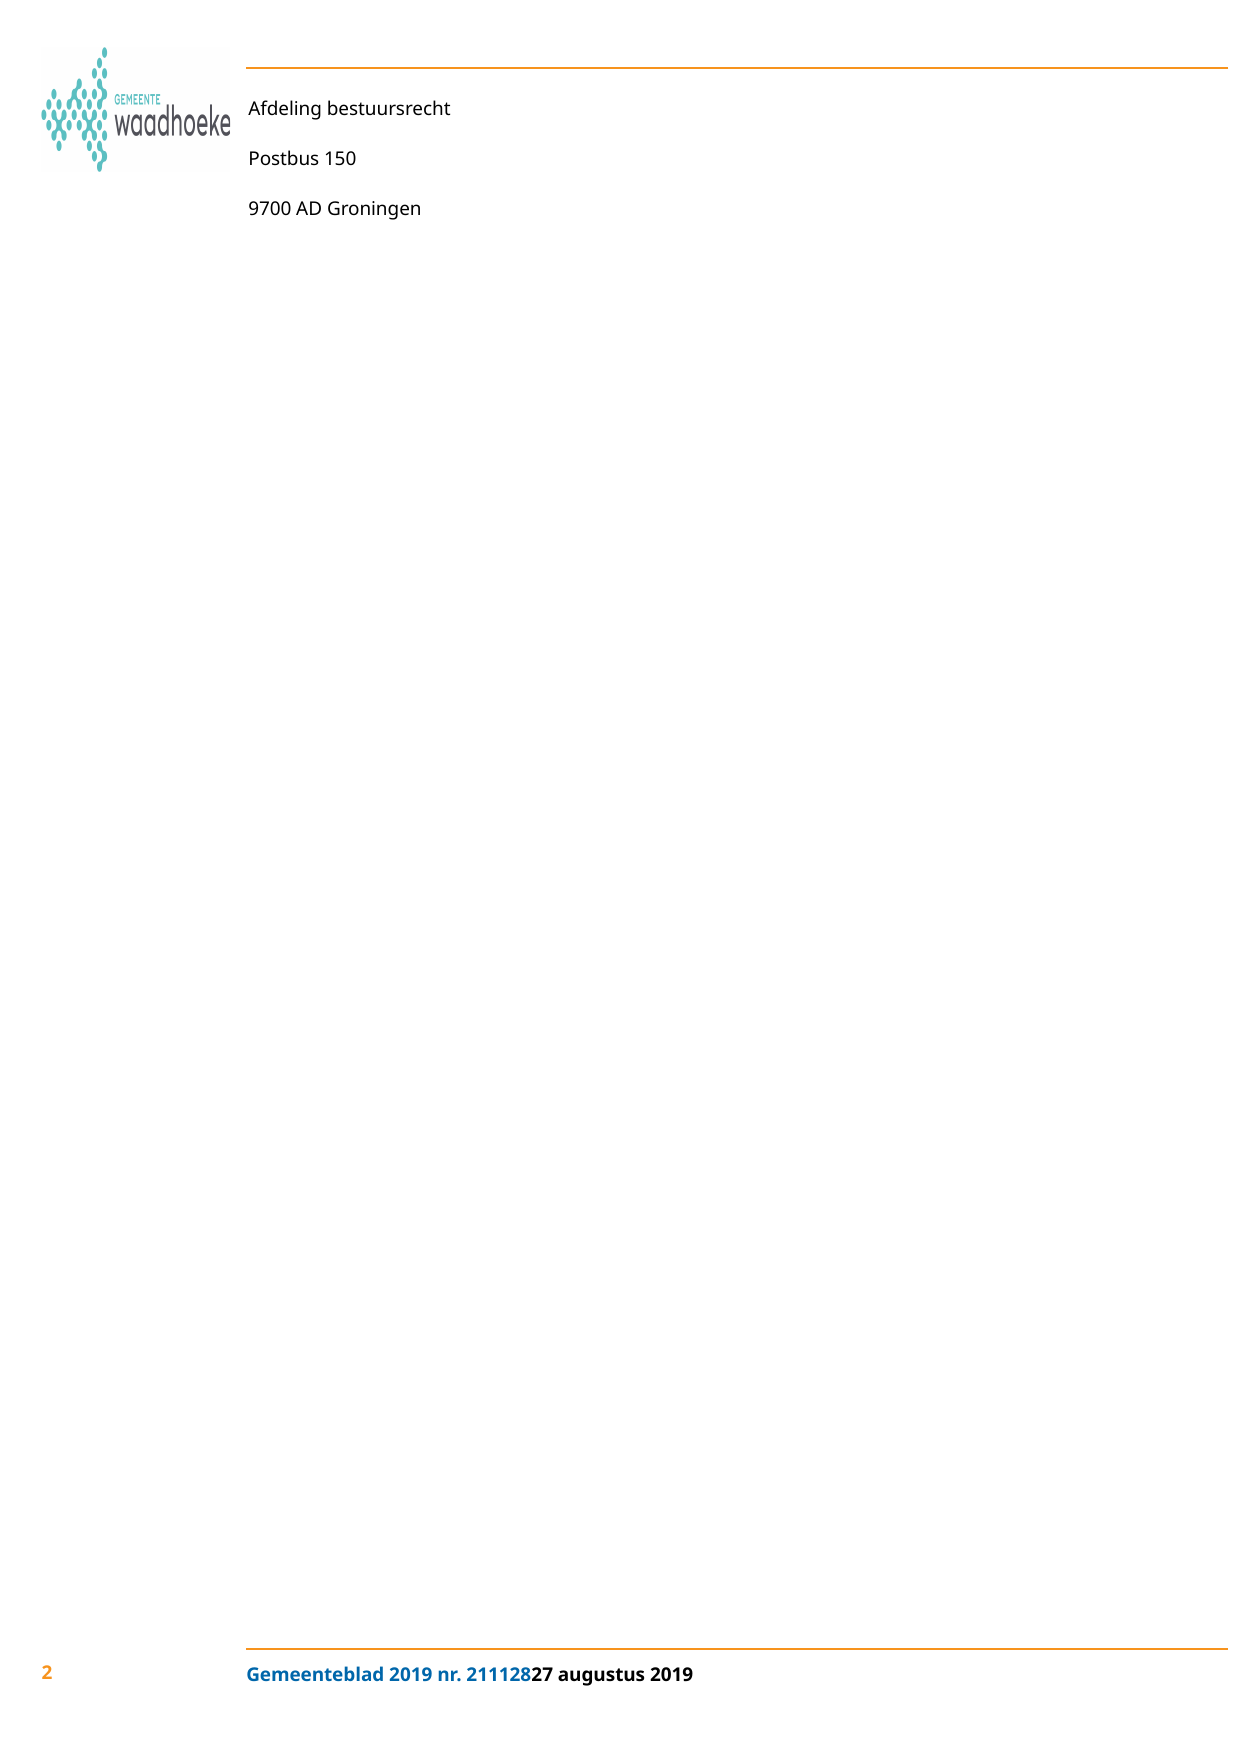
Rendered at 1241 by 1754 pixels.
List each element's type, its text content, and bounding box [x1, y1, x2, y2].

picture [41, 47, 231, 172]
text 9700 AD Groningen [248, 196, 1152, 221]
text Postbus 150 [248, 145, 1152, 171]
text Afdeling bestuursrecht [248, 95, 1152, 121]
